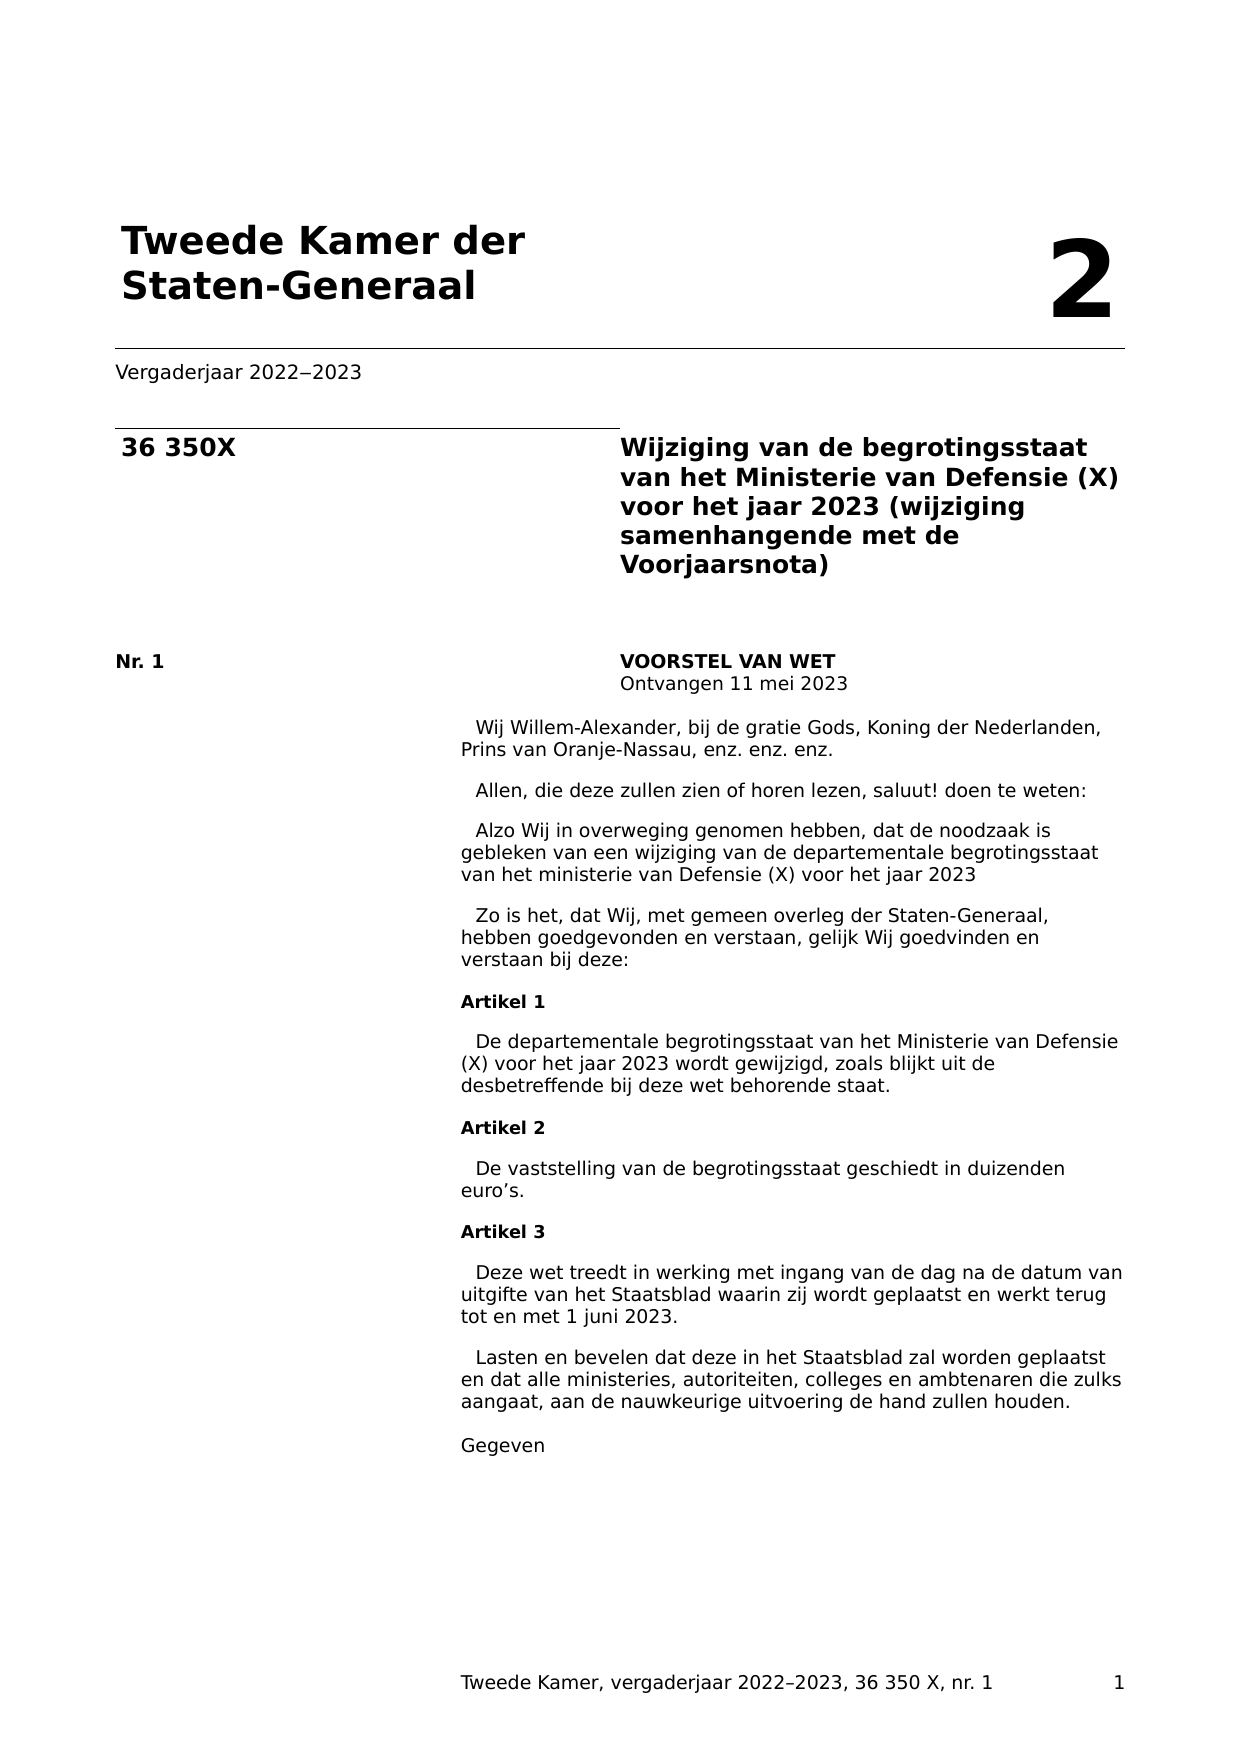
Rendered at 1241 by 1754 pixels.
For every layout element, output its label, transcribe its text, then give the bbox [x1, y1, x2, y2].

title Artikel 3 [461, 1220, 1125, 1243]
table_header Nr. 1 [115, 651, 620, 717]
text Zo is het, dat Wij, met gemeen overleg der Staten-Generaal, hebben goedgevonden en verstaan, gelijk Wij goedvinden en verstaan bij deze: [461, 905, 1125, 971]
title Artikel 2 [461, 1116, 1125, 1139]
table_header Voorstel van Wet Ontvangen 11 mei 2023 [620, 651, 1125, 717]
text De vaststelling van de begrotingsstaat geschiedt in duizenden euro’s. [461, 1158, 1125, 1202]
text Alzo Wij in overweging genomen hebben, dat de noodzaak is gebleken van een wijziging van de departementale begrotingsstaat van het ministerie van Defensie (X) voor het jaar 2023 [461, 820, 1125, 886]
text Allen, die deze zullen zien of horen lezen, saluut! doen te weten: [461, 779, 1125, 802]
table_cell Vergaderjaar 2022‒2023 [115, 349, 1125, 384]
table_header 36 350X [115, 429, 620, 585]
title Artikel 1 [461, 990, 1125, 1013]
text Lasten en bevelen dat deze in het Staatsblad zal worden geplaatst en dat alle ministeries, autoriteiten, colleges en ambtenaren die zulks aangaat, aan de nauwkeurige uitvoering de hand zullen houden. [461, 1347, 1125, 1413]
table_header 2 [620, 213, 1125, 348]
text Deze wet treedt in werking met ingang van de dag na de datum van uitgifte van het Staatsblad waarin zij wordt geplaatst en werkt terug tot en met 1 juni 2023. [461, 1262, 1125, 1328]
text De departementale begrotingsstaat van het Ministerie van Defensie (X) voor het jaar 2023 wordt gewijzigd, zoals blijkt uit de desbetreffende bij deze wet behorende staat. [461, 1031, 1125, 1097]
text Wij Willem-Alexander, bij de gratie Gods, Koning der Nederlanden, Prins van Oranje-Nassau, enz. enz. enz. [461, 717, 1125, 761]
text Gegeven [461, 1435, 1125, 1457]
table_header Wijziging van de begrotingsstaat van het Ministerie van Defensie (X) voor het jaar 2023 (wijziging samenhangende met de Voorjaarsnota) [620, 428, 1125, 585]
table_header Tweede Kamer der Staten-Generaal [115, 213, 620, 348]
